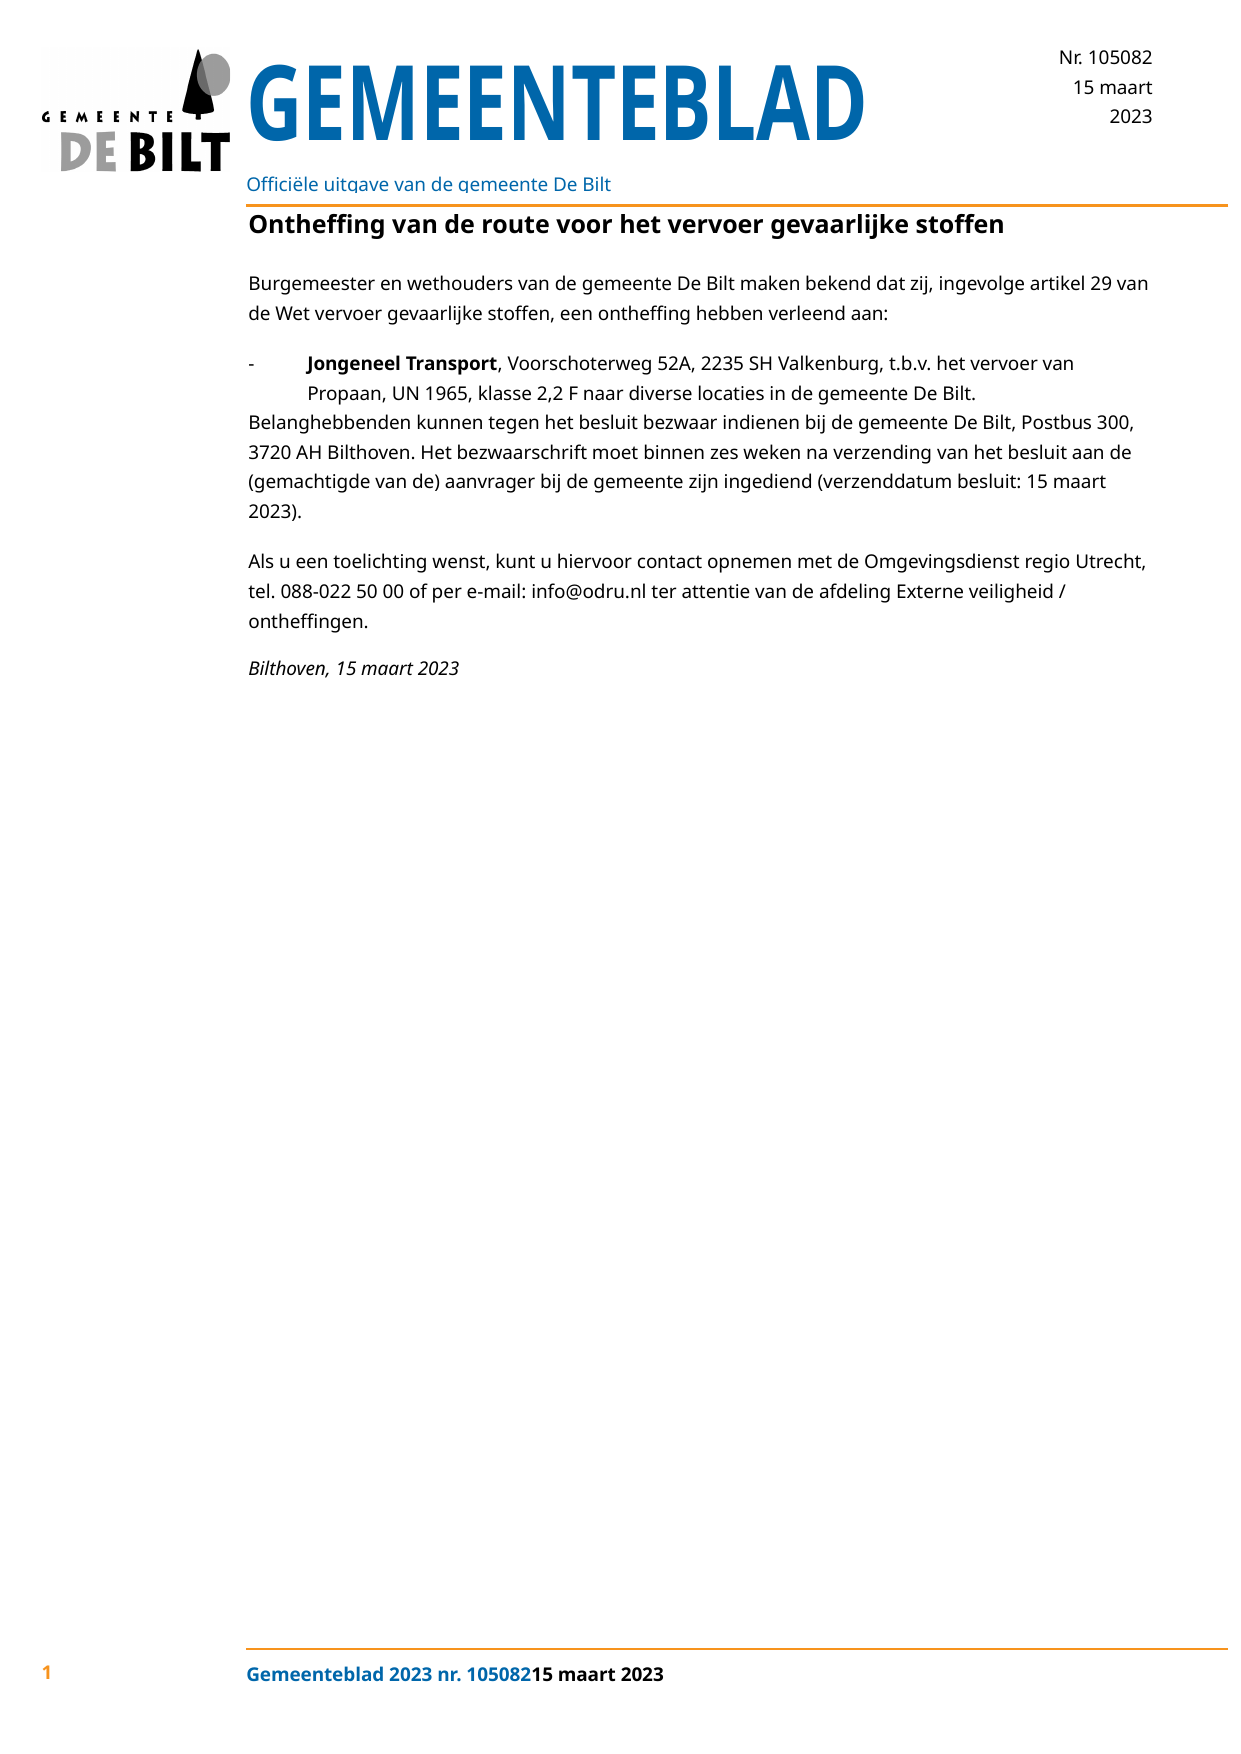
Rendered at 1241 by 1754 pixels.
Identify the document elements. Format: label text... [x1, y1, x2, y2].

text Bilthoven, 15 maart 2023 [248, 656, 1152, 681]
text Ontheffing van de route voor het vervoer gevaarlijke stoffen [248, 207, 1152, 241]
text Burgemeester en wethouders van de gemeente De Bilt maken bekend dat zij, ingevolge artikel 29 van de Wet vervoer gevaarlijke stoffen, een ontheffing hebben verleend aan: [248, 270, 1152, 326]
text Belanghebbenden kunnen tegen het besluit bezwaar indienen bij de gemeente De Bilt, Postbus 300, 3720 AH Bilthoven. Het bezwaarschrift moet binnen zes weken na verzending van het besluit aan de (gemachtigde van de) aanvrager bij de gemeente zijn ingediend (verzenddatum besluit: 15 maart 2023). [248, 409, 1152, 524]
list Jongeneel Transport, Voorschoterweg 52A, 2235 SH Valkenburg, t.b.v. het vervoer van Propaan, UN 1965, klasse 2,2 F naar diverse locaties in de gemeente De Bilt. [248, 350, 1152, 406]
picture [41, 47, 231, 172]
text Als u een toelichting wenst, kunt u hiervoor contact opnemen met de Omgevingsdienst regio Utrecht, tel. 088-022 50 00 of per e-mail: info@odru.nl ter attentie van de afdeling Externe veiligheid / ontheffingen. [248, 549, 1152, 633]
